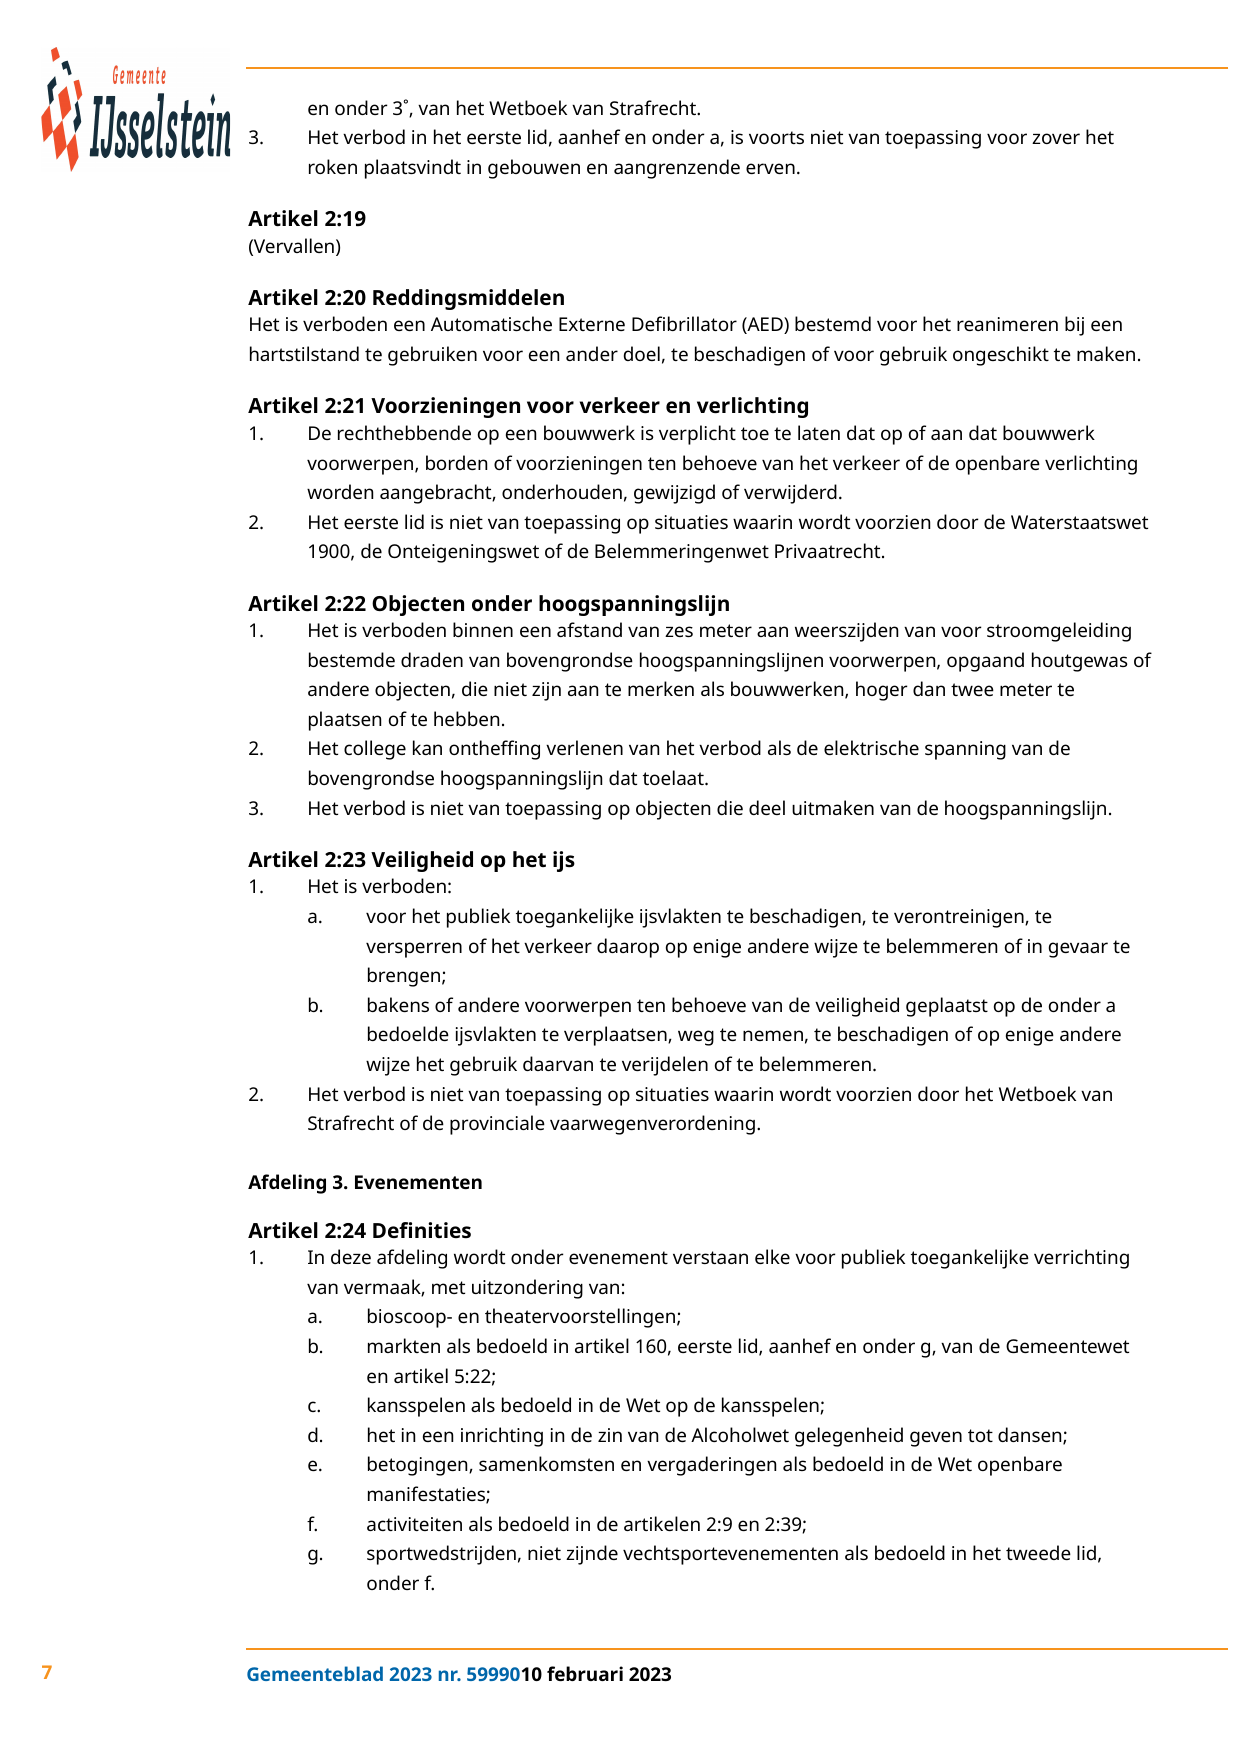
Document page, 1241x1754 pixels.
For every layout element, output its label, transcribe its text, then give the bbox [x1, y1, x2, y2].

text Artikel 2:20 Reddingsmiddelen [248, 283, 1152, 312]
list sportwedstrijden, niet zijnde vechtsportevenementen als bedoeld in het tweede lid, onder f. [307, 1540, 1152, 1596]
list In deze afdeling wordt onder evenement verstaan elke voor publiek toegankelijke verrichting van vermaak, met uitzondering van: [248, 1244, 1152, 1300]
list en onder 3˚, van het Wetboek van Strafrecht. [248, 95, 1152, 121]
list Het college kan ontheffing verlenen van het verbod als de elektrische spanning van de bovengrondse hoogspanningslijn dat toelaat. [248, 736, 1152, 791]
text Artikel 2:24 Definities [248, 1216, 1152, 1244]
text Artikel 2:23 Veiligheid op het ijs [248, 845, 1152, 874]
list Het eerste lid is niet van toepassing op situaties waarin wordt voorzien door de Waterstaatswet 1900, de Onteigeningswet of de Belemmeringenwet Privaatrecht. [248, 509, 1152, 564]
list Het verbod in het eerste lid, aanhef en onder a, is voorts niet van toepassing voor zover het roken plaatsvindt in gebouwen en aangrenzende erven. [248, 124, 1152, 180]
list betogingen, samenkomsten en vergaderingen als bedoeld in de Wet openbare manifestaties; [307, 1452, 1152, 1507]
text Het is verboden een Automatische Externe Defibrillator (AED) bestemd voor het reanimeren bij een hartstilstand te gebruiken voor een ander doel, te beschadigen of voor gebruik ongeschikt te maken. [248, 312, 1152, 367]
list De rechthebbende op een bouwwerk is verplicht toe te laten dat op of aan dat bouwwerk voorwerpen, borden of voorzieningen ten behoeve van het verkeer of de openbare verlichting worden aangebracht, onderhouden, gewijzigd of verwijderd. [248, 420, 1152, 505]
list bioscoop- en theatervoorstellingen; [307, 1304, 1152, 1329]
list bakens of andere voorwerpen ten behoeve van de veiligheid geplaatst op de onder a bedoelde ijsvlakten te verplaatsen, weg te nemen, te beschadigen of op enige andere wijze het gebruik daarvan te verijdelen of te belemmeren. [307, 992, 1152, 1077]
text Artikel 2:19 [248, 204, 1152, 233]
list voor het publiek toegankelijke ijsvlakten te beschadigen, te verontreinigen, te versperren of het verkeer daarop op enige andere wijze te belemmeren of in gevaar te brengen; [307, 903, 1152, 988]
list Het is verboden binnen een afstand van zes meter aan weerszijden van voor stroomgeleiding bestemde draden van bovengrondse hoogspanningslijnen voorwerpen, opgaand houtgewas of andere objecten, die niet zijn aan te merken als bouwwerken, hoger dan twee meter te plaatsen of te hebben. [248, 617, 1152, 732]
text Afdeling 3. Evenementen [248, 1169, 1152, 1195]
text Artikel 2:21 Voorzieningen voor verkeer en verlichting [248, 392, 1152, 420]
list Het verbod is niet van toepassing op situaties waarin wordt voorzien door het Wetboek van Strafrecht of de provinciale vaarwegenverordening. [248, 1081, 1152, 1136]
list Het verbod is niet van toepassing op objecten die deel uitmaken van de hoogspanningslijn. [248, 795, 1152, 821]
list Het is verboden: [248, 874, 1152, 899]
picture [41, 47, 231, 172]
text Artikel 2:22 Objecten onder hoogspanningslijn [248, 589, 1152, 617]
list het in een inrichting in de zin van de Alcoholwet gelegenheid geven tot dansen; [307, 1422, 1152, 1448]
list markten als bedoeld in artikel 160, eerste lid, aanhef en onder g, van de Gemeentewet en artikel 5:22; [307, 1333, 1152, 1388]
list activiteiten als bedoeld in de artikelen 2:9 en 2:39; [307, 1511, 1152, 1536]
text (Vervallen) [248, 233, 1152, 258]
list kansspelen als bedoeld in de Wet op de kansspelen; [307, 1392, 1152, 1418]
